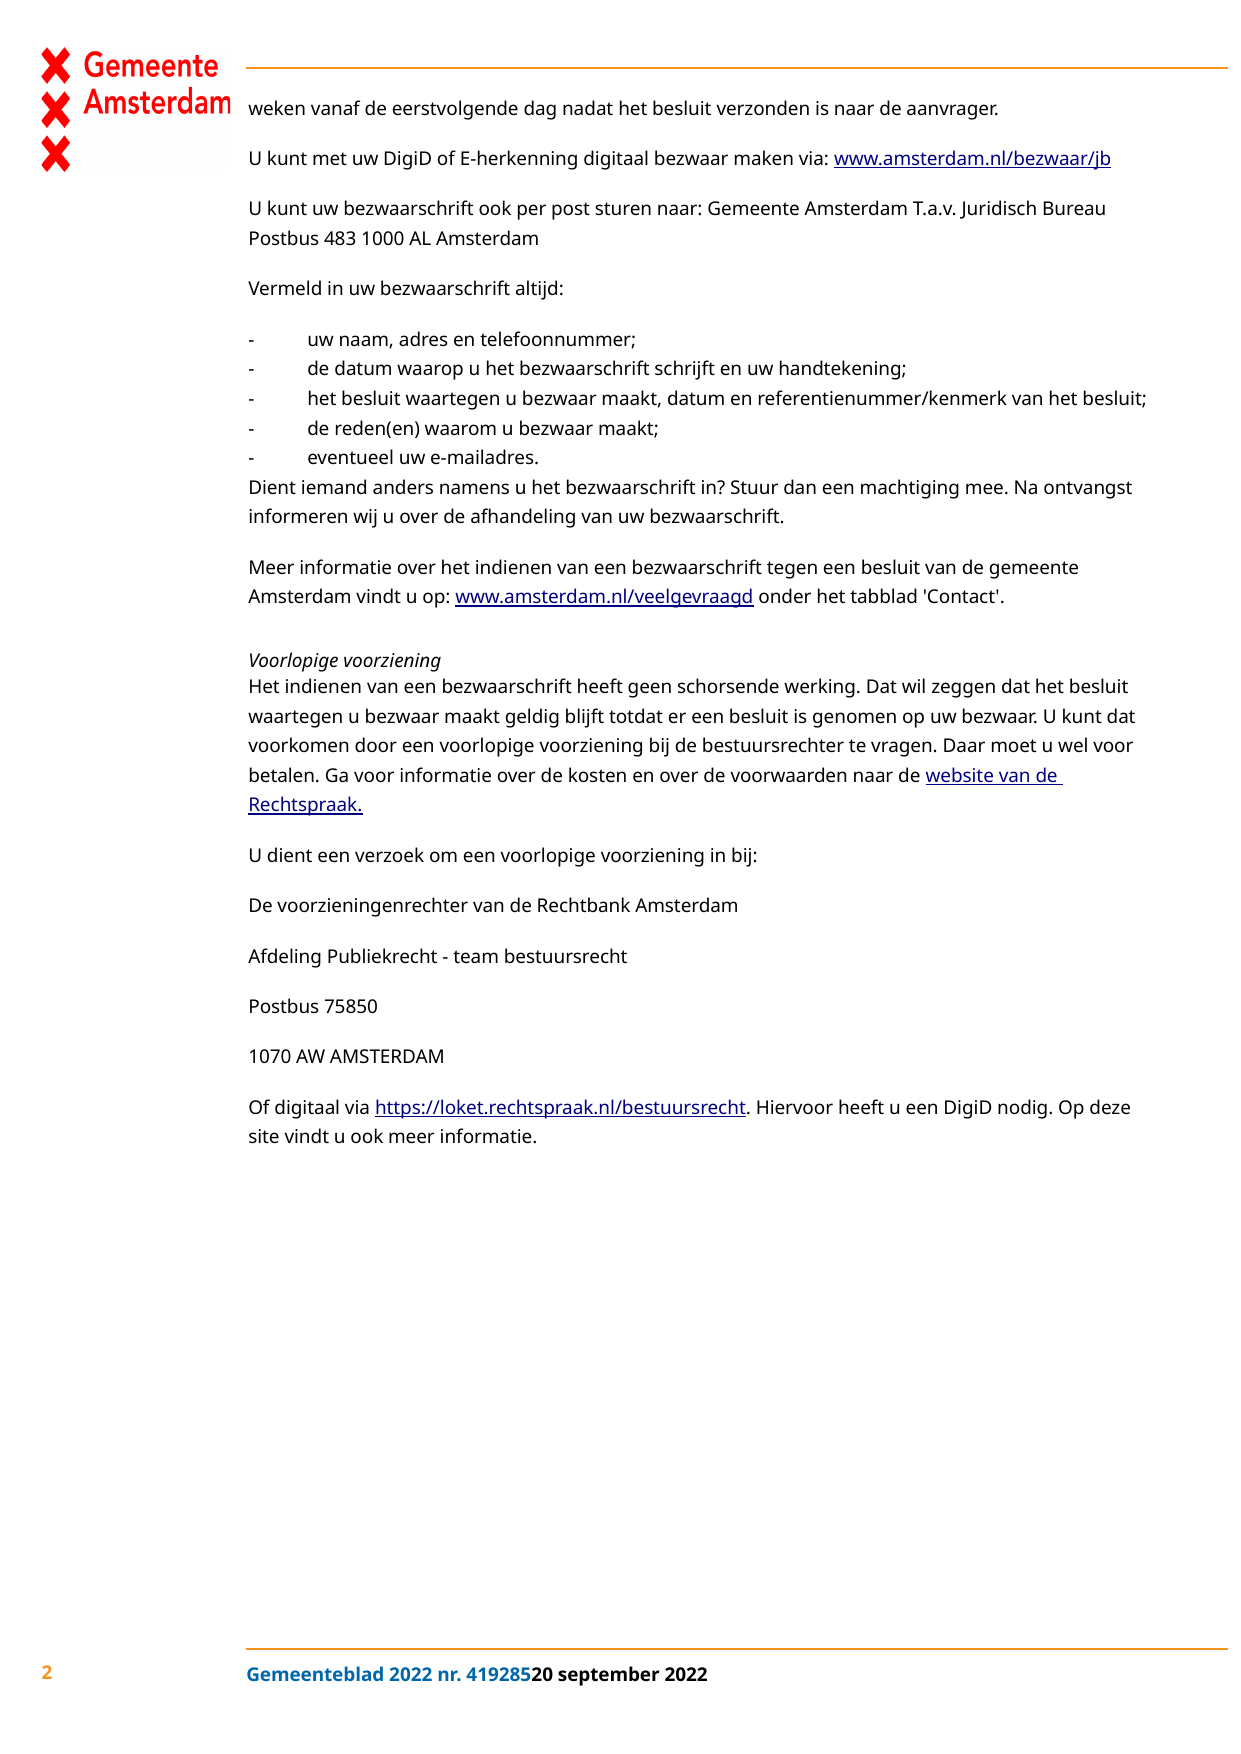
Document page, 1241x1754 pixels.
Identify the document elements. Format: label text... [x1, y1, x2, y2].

text Het indienen van een bezwaarschrift heeft geen schorsende werking. Dat wil zeggen dat het besluit waartegen u bezwaar maakt geldig blijft totdat er een besluit is genomen op uw bezwaar. U kunt dat voorkomen door een voorlopige voorziening bij de bestuursrechter te vragen. Daar moet u wel voor betalen. Ga voor informatie over de kosten en over de voorwaarden naar de website van de Rechtspraak. [248, 673, 1152, 817]
text weken vanaf de eerstvolgende dag nadat het besluit verzonden is naar de aanvrager. [248, 95, 1152, 121]
text Dient iemand anders namens u het bezwaarschrift in? Stuur dan een machtiging mee. Na ontvangst informeren wij u over de afhandeling van uw bezwaarschrift. [248, 474, 1152, 529]
list uw naam, adres en telefoonnummer; [248, 326, 1152, 352]
list het besluit waartegen u bezwaar maakt, datum en referentienummer/kenmerk van het besluit; [248, 385, 1152, 411]
text U kunt met uw DigiD of E-herkenning digitaal bezwaar maken via: www.amsterdam.nl/bezwaar/jb [248, 145, 1152, 171]
picture [41, 47, 231, 172]
list eventueel uw e-mailadres. [248, 444, 1152, 470]
text U dient een verzoek om een voorlopige voorziening in bij: [248, 842, 1152, 868]
text Postbus 75850 [248, 993, 1152, 1019]
text Voorlopige voorziening [248, 647, 1152, 673]
text De voorzieningenrechter van de Rechtbank Amsterdam [248, 892, 1152, 918]
list de reden(en) waarom u bezwaar maakt; [248, 415, 1152, 441]
text Afdeling Publiekrecht - team bestuursrecht [248, 943, 1152, 968]
list de datum waarop u het bezwaarschrift schrijft en uw handtekening; [248, 356, 1152, 381]
text Of digitaal via https://loket.rechtspraak.nl/bestuursrecht. Hiervoor heeft u een DigiD nodig. Op deze site vindt u ook meer informatie. [248, 1094, 1152, 1149]
text U kunt uw bezwaarschrift ook per post sturen naar: Gemeente Amsterdam T.a.v. Juridisch Bureau Postbus 483 1000 AL Amsterdam [248, 196, 1152, 251]
text Meer informatie over het indienen van een bezwaarschrift tegen een besluit van de gemeente Amsterdam vindt u op: www.amsterdam.nl/veelgevraagd onder het tabblad 'Contact'. [248, 554, 1152, 609]
text Vermeld in uw bezwaarschrift altijd: [248, 276, 1152, 301]
text 1070 AW AMSTERDAM [248, 1044, 1152, 1069]
